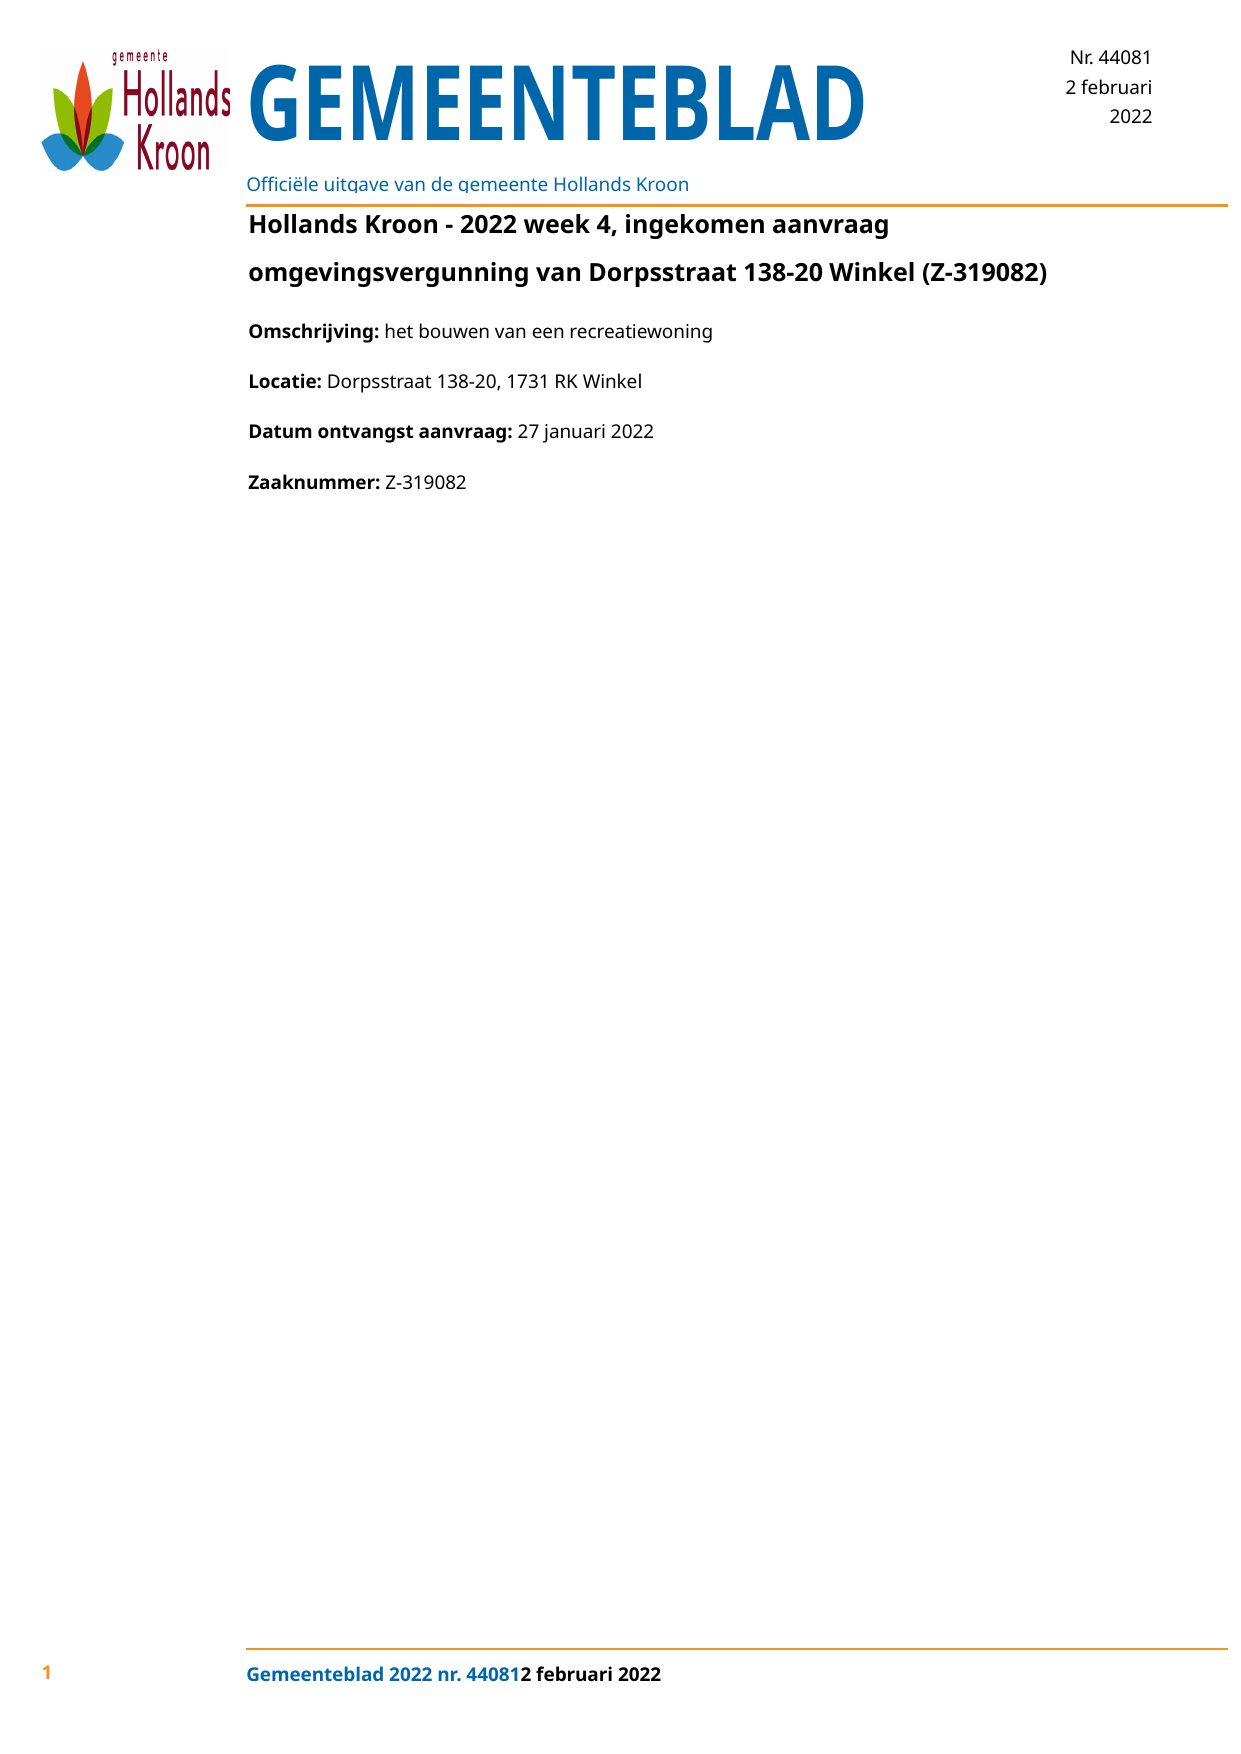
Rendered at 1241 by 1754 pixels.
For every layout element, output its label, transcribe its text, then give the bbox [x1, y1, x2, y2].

text Hollands Kroon - 2022 week 4, ingekomen aanvraag omgevingsvergunning van Dorpsstraat 138-20 Winkel (Z-319082) [248, 207, 1152, 288]
text Zaaknummer: Z-319082 [248, 469, 1152, 495]
picture [41, 47, 231, 172]
text Omschrijving: het bouwen van een recreatiewoning [248, 318, 1152, 344]
text Locatie: Dorpsstraat 138-20, 1731 RK Winkel [248, 368, 1152, 394]
text Datum ontvangst aanvraag: 27 januari 2022 [248, 419, 1152, 444]
